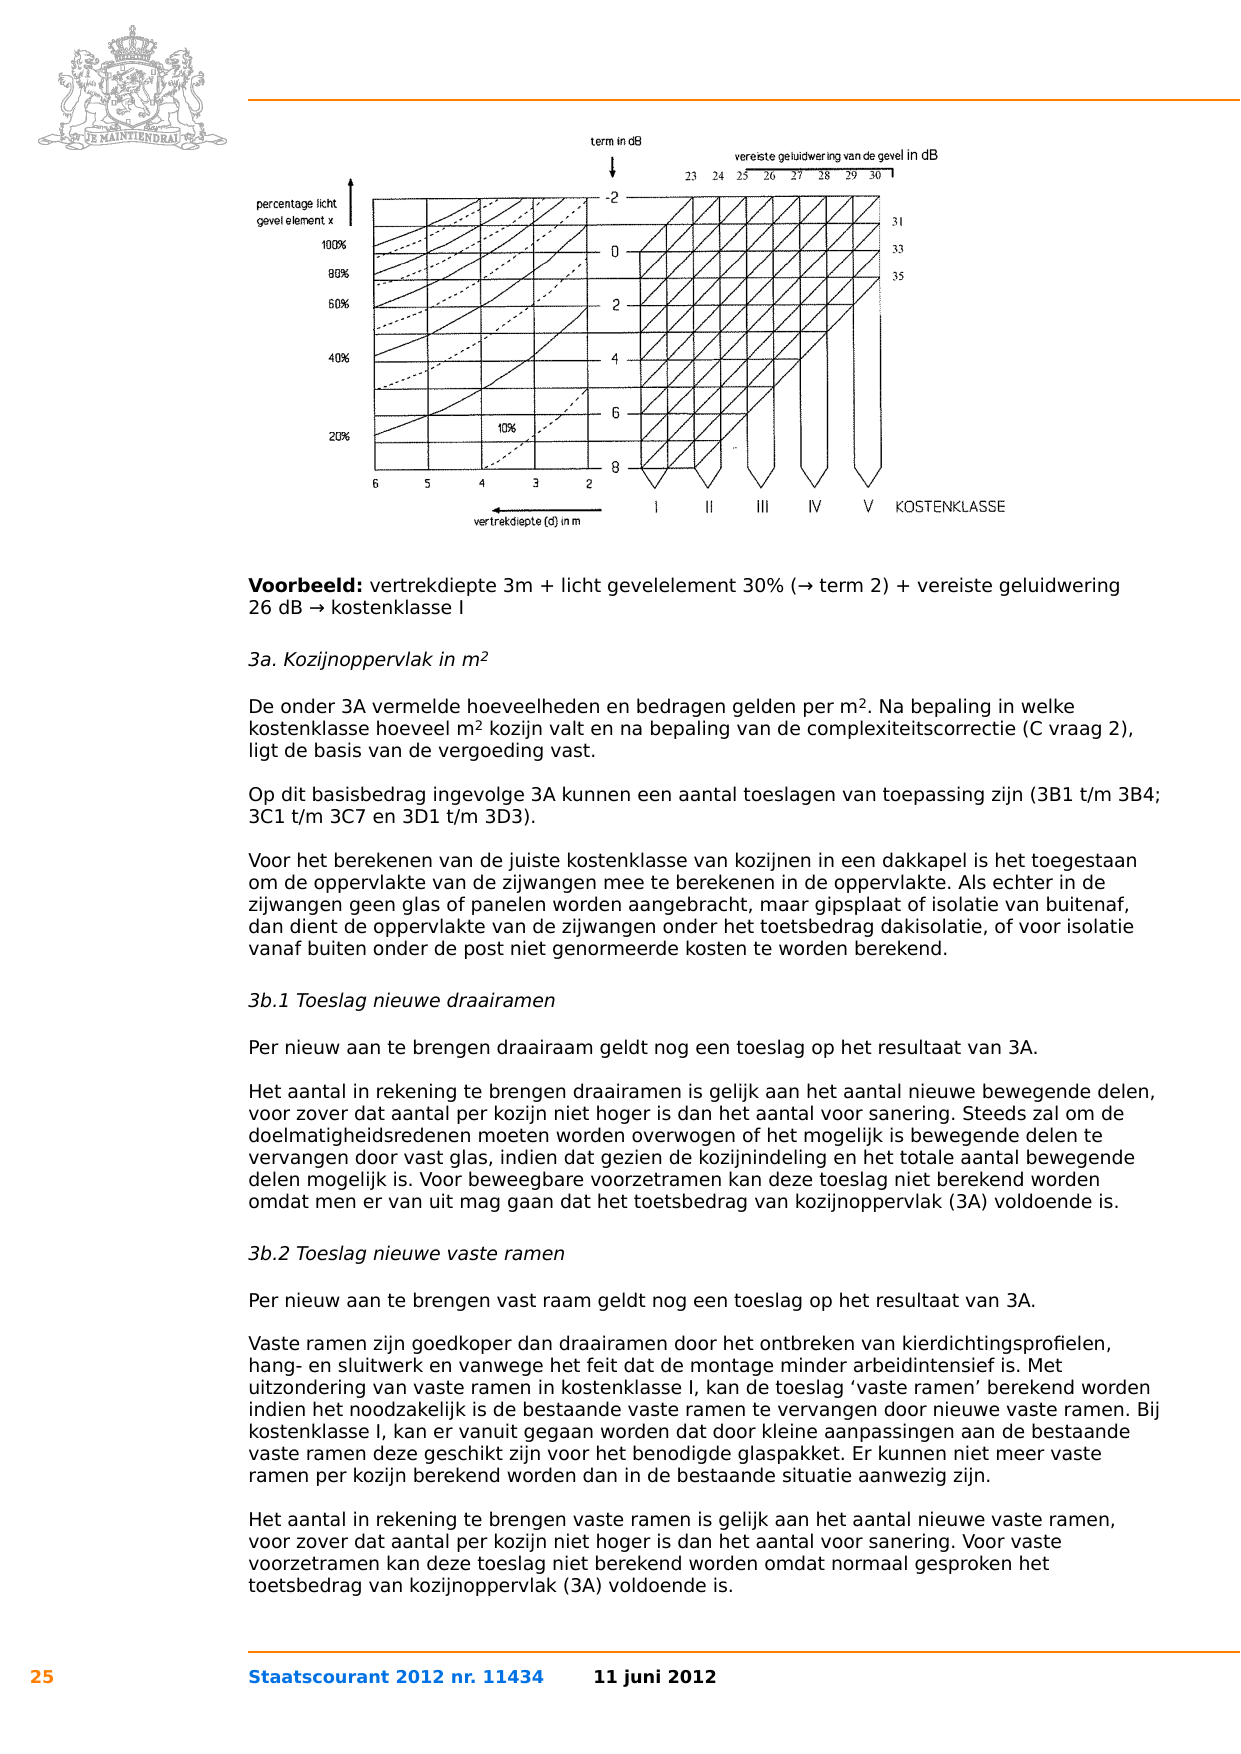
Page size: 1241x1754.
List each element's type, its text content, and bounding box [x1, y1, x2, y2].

subtitle 3b.1 Toeslag nieuwe draairamen [248, 990, 1163, 1012]
text Voorbeeld: vertrekdiepte 3m + licht gevelelement 30% (→ term 2) + vereiste geluidwering 26 dB → kostenklasse I [248, 575, 1163, 619]
subtitle 3a. Kozijnoppervlak in m2 [248, 649, 1163, 671]
text Op dit basisbedrag ingevolge 3A kunnen een aantal toeslagen van toepassing zijn (3B1 t/m 3B4; 3C1 t/m 3C7 en 3D1 t/m 3D3). [248, 784, 1163, 828]
text Het aantal in rekening te brengen vaste ramen is gelijk aan het aantal nieuwe vaste ramen, voor zover dat aantal per kozijn niet hoger is dan het aantal voor sanering. Voor vaste voorzetramen kan deze toeslag niet berekend worden omdat normaal gesproken het toetsbedrag van kozijnoppervlak (3A) voldoende is. [248, 1509, 1163, 1597]
picture [248, 130, 1010, 532]
picture [38, 25, 227, 150]
text Het aantal in rekening te brengen draairamen is gelijk aan het aantal nieuwe bewegende delen, voor zover dat aantal per kozijn niet hoger is dan het aantal voor sanering. Steeds zal om de doelmatigheidsredenen moeten worden overwogen of het mogelijk is bewegende delen te vervangen door vast glas, indien dat gezien de kozijnindeling en het totale aantal bewegende delen mogelijk is. Voor beweegbare voorzetramen kan deze toeslag niet berekend worden omdat men er van uit mag gaan dat het toetsbedrag van kozijnoppervlak (3A) voldoende is. [248, 1081, 1163, 1212]
text De onder 3A vermelde hoeveelheden en bedragen gelden per m2. Na bepaling in welke kostenklasse hoeveel m2 kozijn valt en na bepaling van de complexiteitscorrectie (C vraag 2), ligt de basis van de vergoeding vast. [248, 696, 1163, 762]
text Vaste ramen zijn goedkoper dan draairamen door het ontbreken van kierdichtingsprofielen, hang- en sluitwerk en vanwege het feit dat de montage minder arbeidintensief is. Met uitzondering van vaste ramen in kostenklasse I, kan de toeslag ‘vaste ramen’ berekend worden indien het noodzakelijk is de bestaande vaste ramen te vervangen door nieuwe vaste ramen. Bij kostenklasse I, kan er vanuit gegaan worden dat door kleine aanpassingen aan de bestaande vaste ramen deze geschikt zijn voor het benodigde glaspakket. Er kunnen niet meer vaste ramen per kozijn berekend worden dan in de bestaande situatie aanwezig zijn. [248, 1333, 1163, 1487]
text Per nieuw aan te brengen vast raam geldt nog een toeslag op het resultaat van 3A. [248, 1289, 1163, 1311]
text Per nieuw aan te brengen draairaam geldt nog een toeslag op het resultaat van 3A. [248, 1037, 1163, 1059]
text Voor het berekenen van de juiste kostenklasse van kozijnen in een dakkapel is het toegestaan om de oppervlakte van de zijwangen mee te berekenen in de oppervlakte. Als echter in de zijwangen geen glas of panelen worden aangebracht, maar gipsplaat of isolatie van buitenaf, dan dient de oppervlakte van de zijwangen onder het toetsbedrag dakisolatie, of voor isolatie vanaf buiten onder de post niet genormeerde kosten te worden berekend. [248, 850, 1163, 960]
subtitle 3b.2 Toeslag nieuwe vaste ramen [248, 1242, 1163, 1264]
